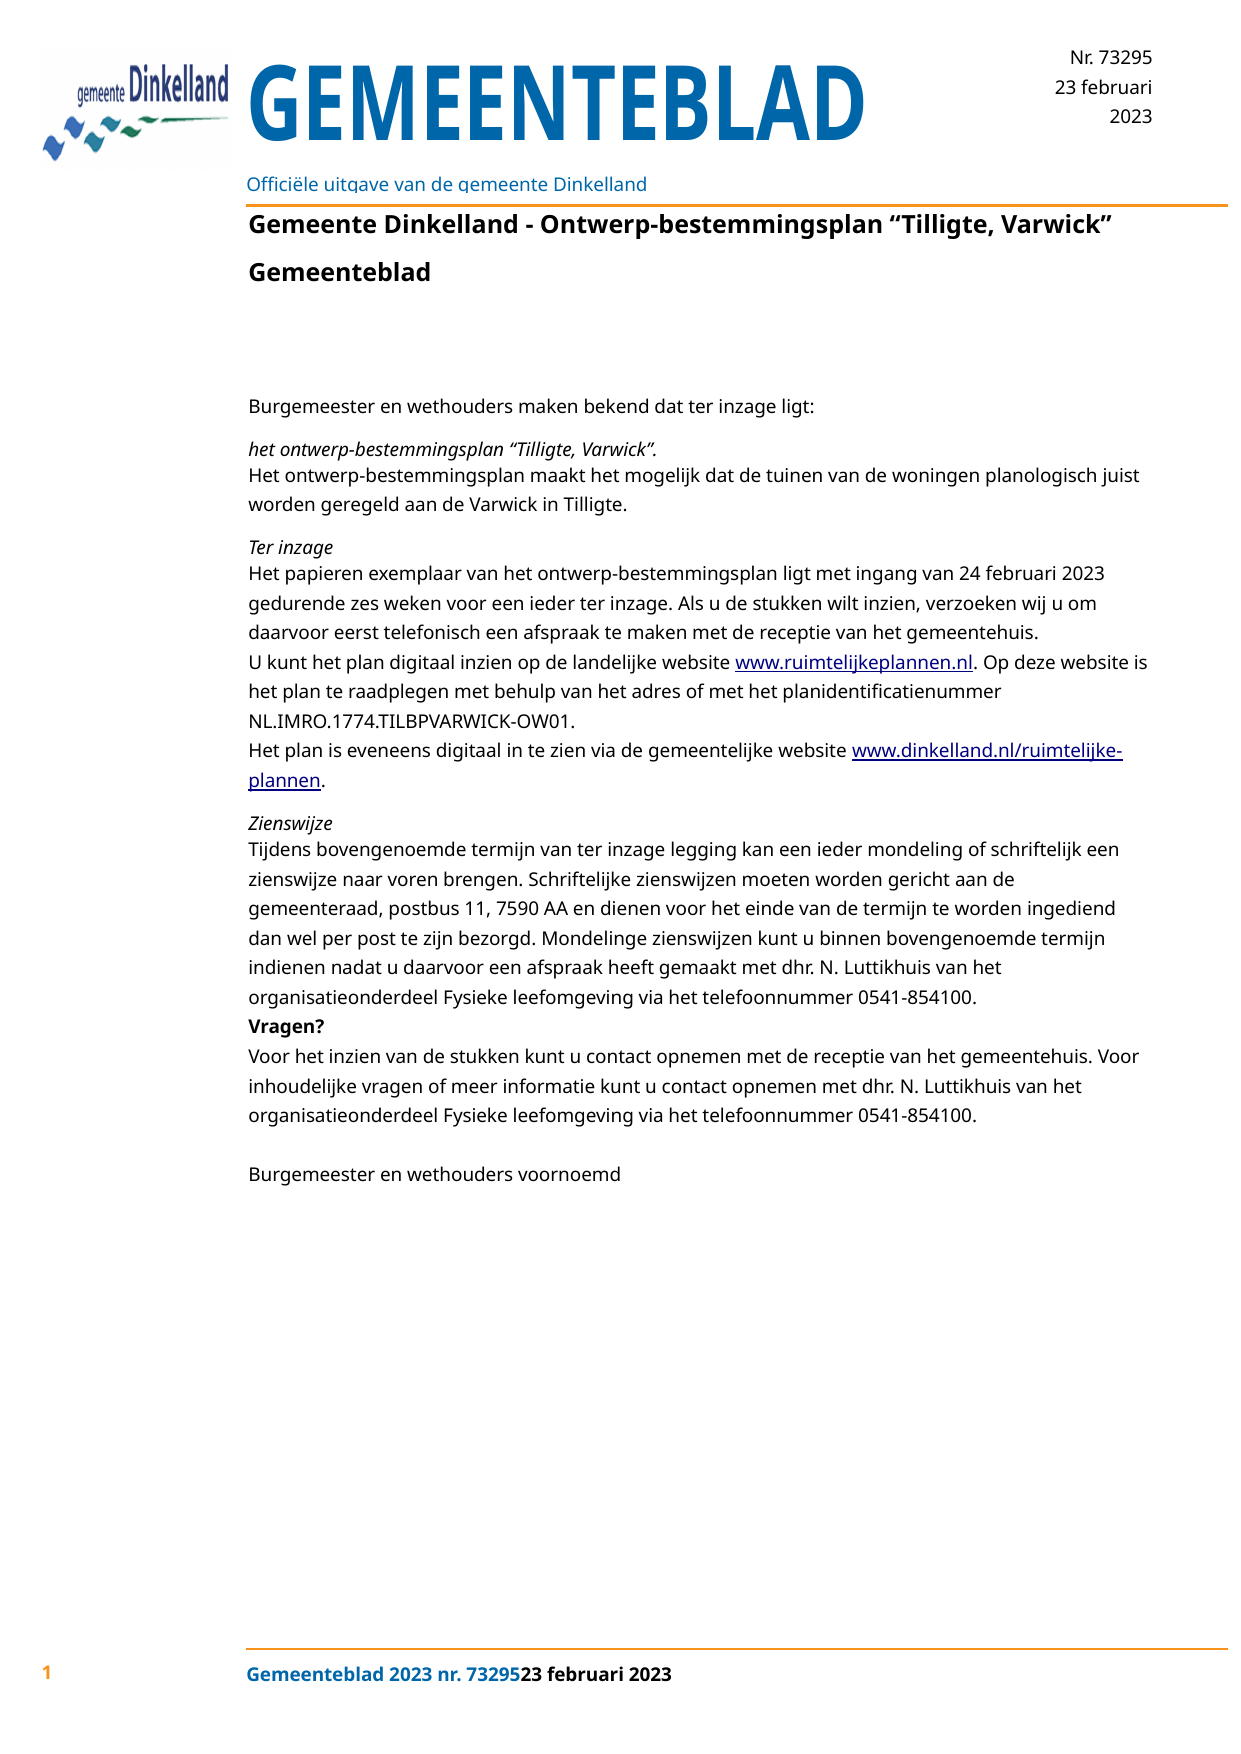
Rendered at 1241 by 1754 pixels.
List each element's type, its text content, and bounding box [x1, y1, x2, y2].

text Vragen? [248, 1014, 1152, 1039]
text Tijdens bovengenoemde termijn van ter inzage legging kan een ieder mondeling of schriftelijk een zienswijze naar voren brengen. Schriftelijke zienswijzen moeten worden gericht aan de gemeenteraad, postbus 11, 7590 AA en dienen voor het einde van de termijn te worden ingediend dan wel per post te zijn bezorgd. Mondelinge zienswijzen kunt u binnen bovengenoemde termijn indienen nadat u daarvoor een afspraak heeft gemaakt met dhr. N. Luttikhuis van het organisatieonderdeel Fysieke leefomgeving via het telefoonnummer 0541-854100. [248, 836, 1152, 1010]
text Burgemeester en wethouders maken bekend dat ter inzage ligt: [248, 393, 1152, 419]
text het ontwerp-bestemmingsplan “Tilligte, Varwick”. [248, 436, 1152, 462]
text U kunt het plan digitaal inzien op de landelijke website www.ruimtelijkeplannen.nl. Op deze website is het plan te raadplegen met behulp van het adres of met het planidentificatienummer NL.IMRO.1774.TILBPVARWICK-OW01. [248, 649, 1152, 734]
text Het papieren exemplaar van het ontwerp-bestemmingsplan ligt met ingang van 24 februari 2023 gedurende zes weken voor een ieder ter inzage. Als u de stukken wilt inzien, verzoeken wij u om daarvoor eerst telefonisch een afspraak te maken met de receptie van het gemeentehuis. [248, 560, 1152, 645]
text Het plan is eveneens digitaal in te zien via de gemeentelijke website www.dinkelland.nl/ruimtelijke-plannen. [248, 738, 1152, 793]
picture [41, 47, 231, 172]
text Zienswijze [248, 810, 1152, 836]
text Burgemeester en wethouders voornoemd [248, 1162, 1152, 1187]
text Gemeente Dinkelland - Ontwerp-bestemmingsplan “Tilligte, Varwick” Gemeenteblad [248, 207, 1152, 288]
text Voor het inzien van de stukken kunt u contact opnemen met de receptie van het gemeentehuis. Voor inhoudelijke vragen of meer informatie kunt u contact opnemen met dhr. N. Luttikhuis van het organisatieonderdeel Fysieke leefomgeving via het telefoonnummer 0541-854100. [248, 1043, 1152, 1128]
text Ter inzage [248, 534, 1152, 560]
text Het ontwerp-bestemmingsplan maakt het mogelijk dat de tuinen van de woningen planologisch juist worden geregeld aan de Varwick in Tilligte. [248, 462, 1152, 517]
